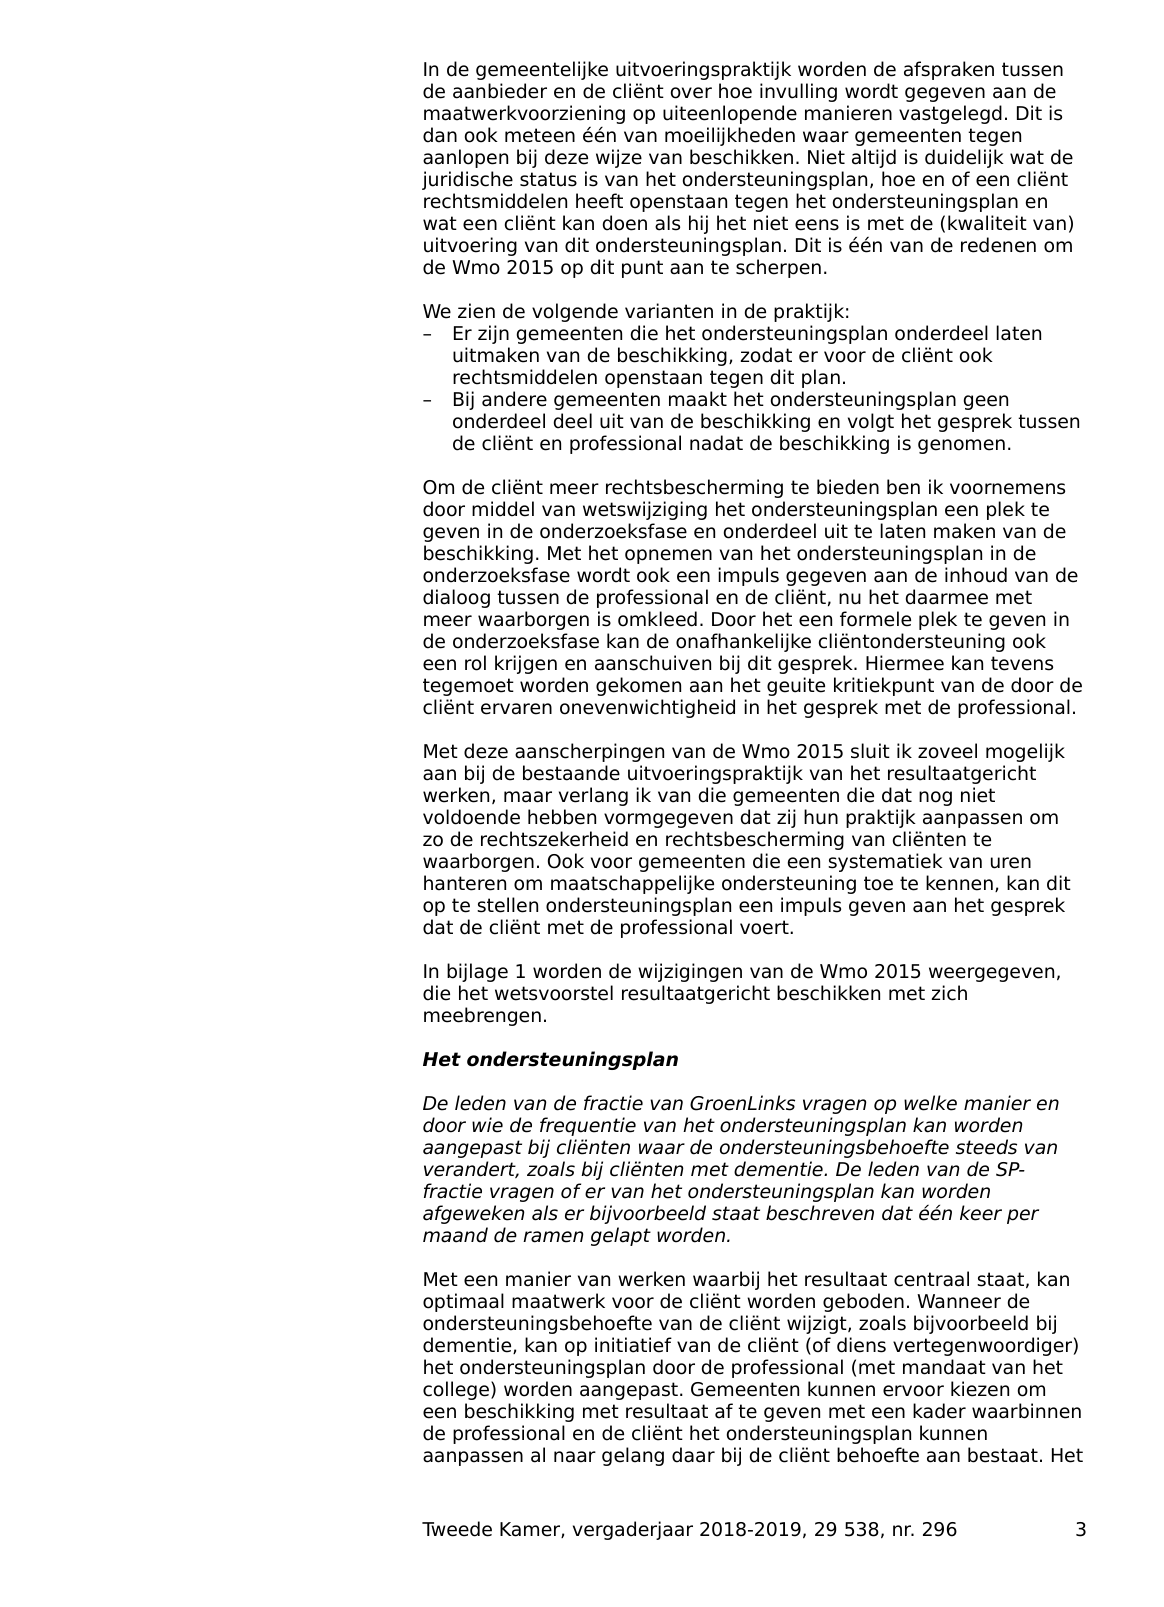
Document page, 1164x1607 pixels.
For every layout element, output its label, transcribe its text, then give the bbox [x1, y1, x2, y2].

text De leden van de fractie van GroenLinks vragen op welke manier en door wie de frequentie van het ondersteuningsplan kan worden aangepast bij cliënten waar de ondersteuningsbehoefte steeds van verandert, zoals bij cliënten met dementie. De leden van de SP-fractie vragen of er van het ondersteuningsplan kan worden afgeweken als er bijvoorbeeld staat beschreven dat één keer per maand de ramen gelapt worden. [422, 1093, 1087, 1247]
text – Bij andere gemeenten maakt het ondersteuningsplan geen onderdeel deel uit van de beschikking en volgt het gesprek tussen de cliënt en professional nadat de beschikking is genomen. [422, 389, 1087, 455]
text – Er zijn gemeenten die het ondersteuningsplan onderdeel laten uitmaken van de beschikking, zodat er voor de cliënt ook rechtsmiddelen openstaan tegen dit plan. [422, 323, 1087, 389]
text We zien de volgende varianten in de praktijk: [422, 301, 1087, 323]
text In de gemeentelijke uitvoeringspraktijk worden de afspraken tussen de aanbieder en de cliënt over hoe invulling wordt gegeven aan de maatwerkvoorziening op uiteenlopende manieren vastgelegd. Dit is dan ook meteen één van moeilijkheden waar gemeenten tegen aanlopen bij deze wijze van beschikken. Niet altijd is duidelijk wat de juridische status is van het ondersteuningsplan, hoe en of een cliënt rechtsmiddelen heeft openstaan tegen het ondersteuningsplan en wat een cliënt kan doen als hij het niet eens is met de (kwaliteit van) uitvoering van dit ondersteuningsplan. Dit is één van de redenen om de Wmo 2015 op dit punt aan te scherpen. [422, 59, 1087, 279]
subtitle Het ondersteuningsplan [422, 1049, 1087, 1071]
text Met een manier van werken waarbij het resultaat centraal staat, kan optimaal maatwerk voor de cliënt worden geboden. Wanneer de ondersteuningsbehoefte van de cliënt wijzigt, zoals bijvoorbeeld bij dementie, kan op initiatief van de cliënt (of diens vertegenwoordiger) het ondersteuningsplan door de professional (met mandaat van het college) worden aangepast. Gemeenten kunnen ervoor kiezen om een beschikking met resultaat af te geven met een kader waarbinnen de professional en de cliënt het ondersteuningsplan kunnen aanpassen al naar gelang daar bij de cliënt behoefte aan bestaat. Het [422, 1269, 1087, 1467]
text Om de cliënt meer rechtsbescherming te bieden ben ik voornemens door middel van wetswijziging het ondersteuningsplan een plek te geven in de onderzoeksfase en onderdeel uit te laten maken van de beschikking. Met het opnemen van het ondersteuningsplan in de onderzoeksfase wordt ook een impuls gegeven aan de inhoud van de dialoog tussen de professional en de cliënt, nu het daarmee met meer waarborgen is omkleed. Door het een formele plek te geven in de onderzoeksfase kan de onafhankelijke cliëntondersteuning ook een rol krijgen en aanschuiven bij dit gesprek. Hiermee kan tevens tegemoet worden gekomen aan het geuite kritiekpunt van de door de cliënt ervaren onevenwichtigheid in het gesprek met de professional. [422, 477, 1087, 719]
text In bijlage 1 worden de wijzigingen van de Wmo 2015 weergegeven, die het wetsvoorstel resultaatgericht beschikken met zich meebrengen. [422, 961, 1087, 1027]
text Met deze aanscherpingen van de Wmo 2015 sluit ik zoveel mogelijk aan bij de bestaande uitvoeringspraktijk van het resultaatgericht werken, maar verlang ik van die gemeenten die dat nog niet voldoende hebben vormgegeven dat zij hun praktijk aanpassen om zo de rechtszekerheid en rechtsbescherming van cliënten te waarborgen. Ook voor gemeenten die een systematiek van uren hanteren om maatschappelijke ondersteuning toe te kennen, kan dit op te stellen ondersteuningsplan een impuls geven aan het gesprek dat de cliënt met de professional voert. [422, 741, 1087, 939]
